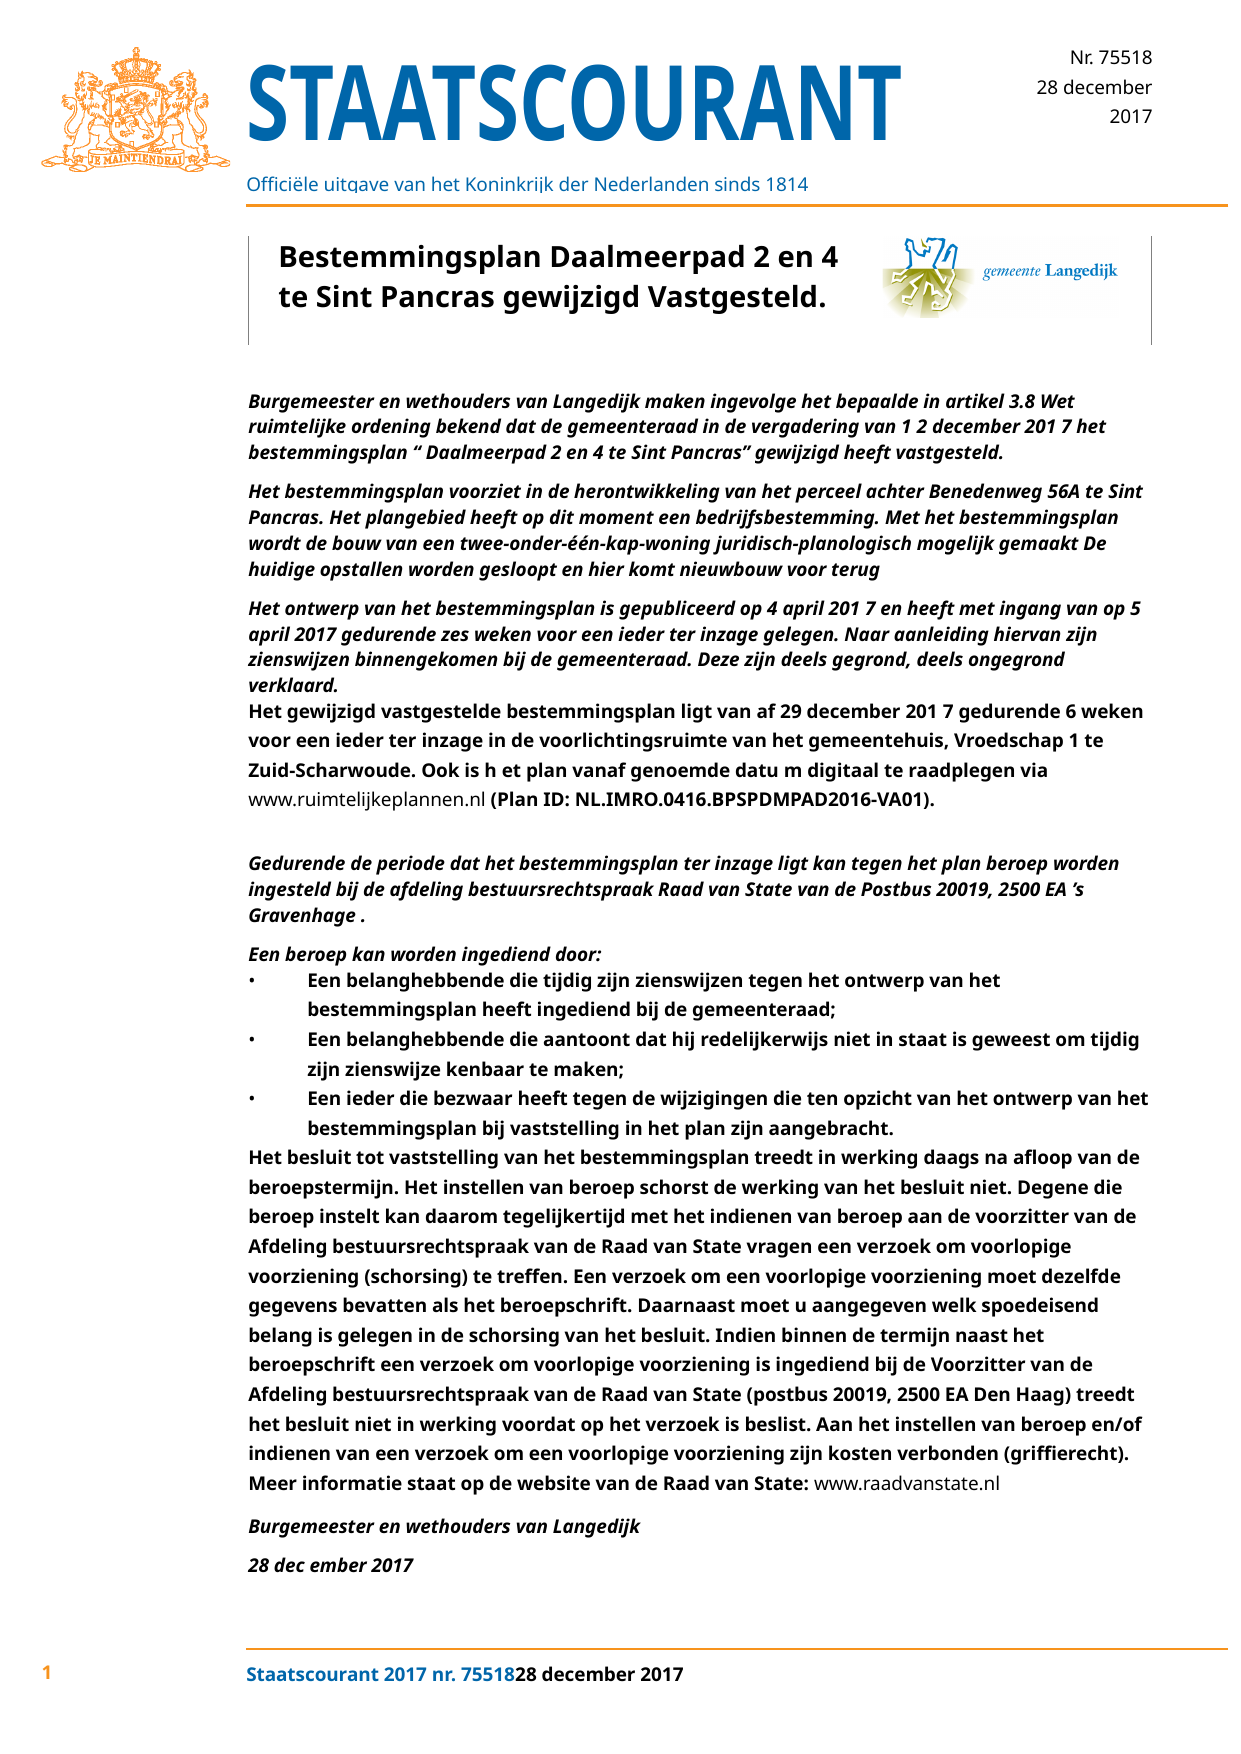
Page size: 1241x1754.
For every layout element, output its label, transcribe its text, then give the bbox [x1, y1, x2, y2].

text Gedurende de periode dat het bestemmingsplan ter inzage ligt kan tegen het plan beroep worden ingesteld bij de afdeling bestuursrechtspraak Raad van State van de Postbus 20019, 2500 EA ’s Gravenhage . [248, 851, 1152, 928]
text Het bestemmingsplan voorziet in de herontwikkeling van het perceel achter Benedenweg 56A te Sint Pancras. Het plangebied heeft op dit moment een bedrijfsbestemming. Met het bestemmingsplan wordt de bouw van een twee-onder-één-kap-woning juridisch-planologisch mogelijk gemaakt De huidige opstallen worden gesloopt en hier komt nieuwbouw voor terug [248, 478, 1152, 581]
text Het besluit tot vaststelling van het bestemmingsplan treedt in werking daags na afloop van de beroepstermijn. Het instellen van beroep schorst de werking van het besluit niet. Degene die beroep instelt kan daarom tegelijkertijd met het indienen van beroep aan de voorzitter van de Afdeling bestuursrechtspraak van de Raad van State vragen een verzoek om voorlopige voorziening (schorsing) te treffen. Een verzoek om een voorlopige voorziening moet dezelfde gegevens bevatten als het beroepschrift. Daarnaast moet u aangegeven welk spoedeisend belang is gelegen in de schorsing van het besluit. Indien binnen de termijn naast het beroepschrift een verzoek om voorlopige voorziening is ingediend bij de Voorzitter van de Afdeling bestuursrechtspraak van de Raad van State (postbus 20019, 2500 EA Den Haag) treedt het besluit niet in werking voordat op het verzoek is beslist. Aan het instellen van beroep en/of indienen van een verzoek om een voorlopige voorziening zijn kosten verbonden (griffierecht). Meer informatie staat op de website van de Raad van State: www.raadvanstate.nl [248, 1144, 1152, 1496]
text Een beroep kan worden ingediend door: [248, 941, 1152, 967]
list Een belanghebbende die tijdig zijn zienswijzen tegen het ontwerp van het bestemmingsplan heeft ingediend bij de gemeenteraad; [248, 967, 1152, 1022]
picture [882, 236, 1119, 318]
table_header Bestemmingsplan Daalmeerpad 2 en 4 te Sint Pancras gewijzigd Vastgesteld. [249, 236, 850, 345]
text Het ontwerp van het bestemmingsplan is gepubliceerd op 4 april 201 7 en heeft met ingang van op 5 april 2017 gedurende zes weken voor een ieder ter inzage gelegen. Naar aanleiding hiervan zijn zienswijzen binnengekomen bij de gemeenteraad. Deze zijn deels gegrond, deels ongegrond verklaard. [248, 595, 1152, 698]
text Burgemeester en wethouders van Langedijk maken ingevolge het bepaalde in artikel 3.8 Wet ruimtelijke ordening bekend dat de gemeenteraad in de vergadering van 1 2 december 201 7 het bestemmingsplan “ Daalmeerpad 2 en 4 te Sint Pancras” gewijzigd heeft vastgesteld. [248, 388, 1152, 465]
text Het gewijzigd vastgestelde bestemmingsplan ligt van af 29 december 201 7 gedurende 6 weken voor een ieder ter inzage in de voorlichtingsruimte van het gemeentehuis, Vroedschap 1 te Zuid-Scharwoude. Ook is h et plan vanaf genoemde datu m digitaal te raadplegen via www.ruimtelijkeplannen.nl (Plan ID: NL.IMRO.0416.BPSPDMPAD2016-VA01). [248, 698, 1152, 812]
picture [41, 47, 231, 172]
text Burgemeester en wethouders van Langedijk [248, 1513, 1152, 1539]
text 28 dec ember 2017 [248, 1552, 1152, 1578]
table_header [850, 236, 1151, 345]
list Een ieder die bezwaar heeft tegen de wijzigingen die ten opzicht van het ontwerp van het bestemmingsplan bij vaststelling in het plan zijn aangebracht. [248, 1085, 1152, 1141]
list Een belanghebbende die aantoont dat hij redelijkerwijs niet in staat is geweest om tijdig zijn zienswijze kenbaar te maken; [248, 1026, 1152, 1082]
